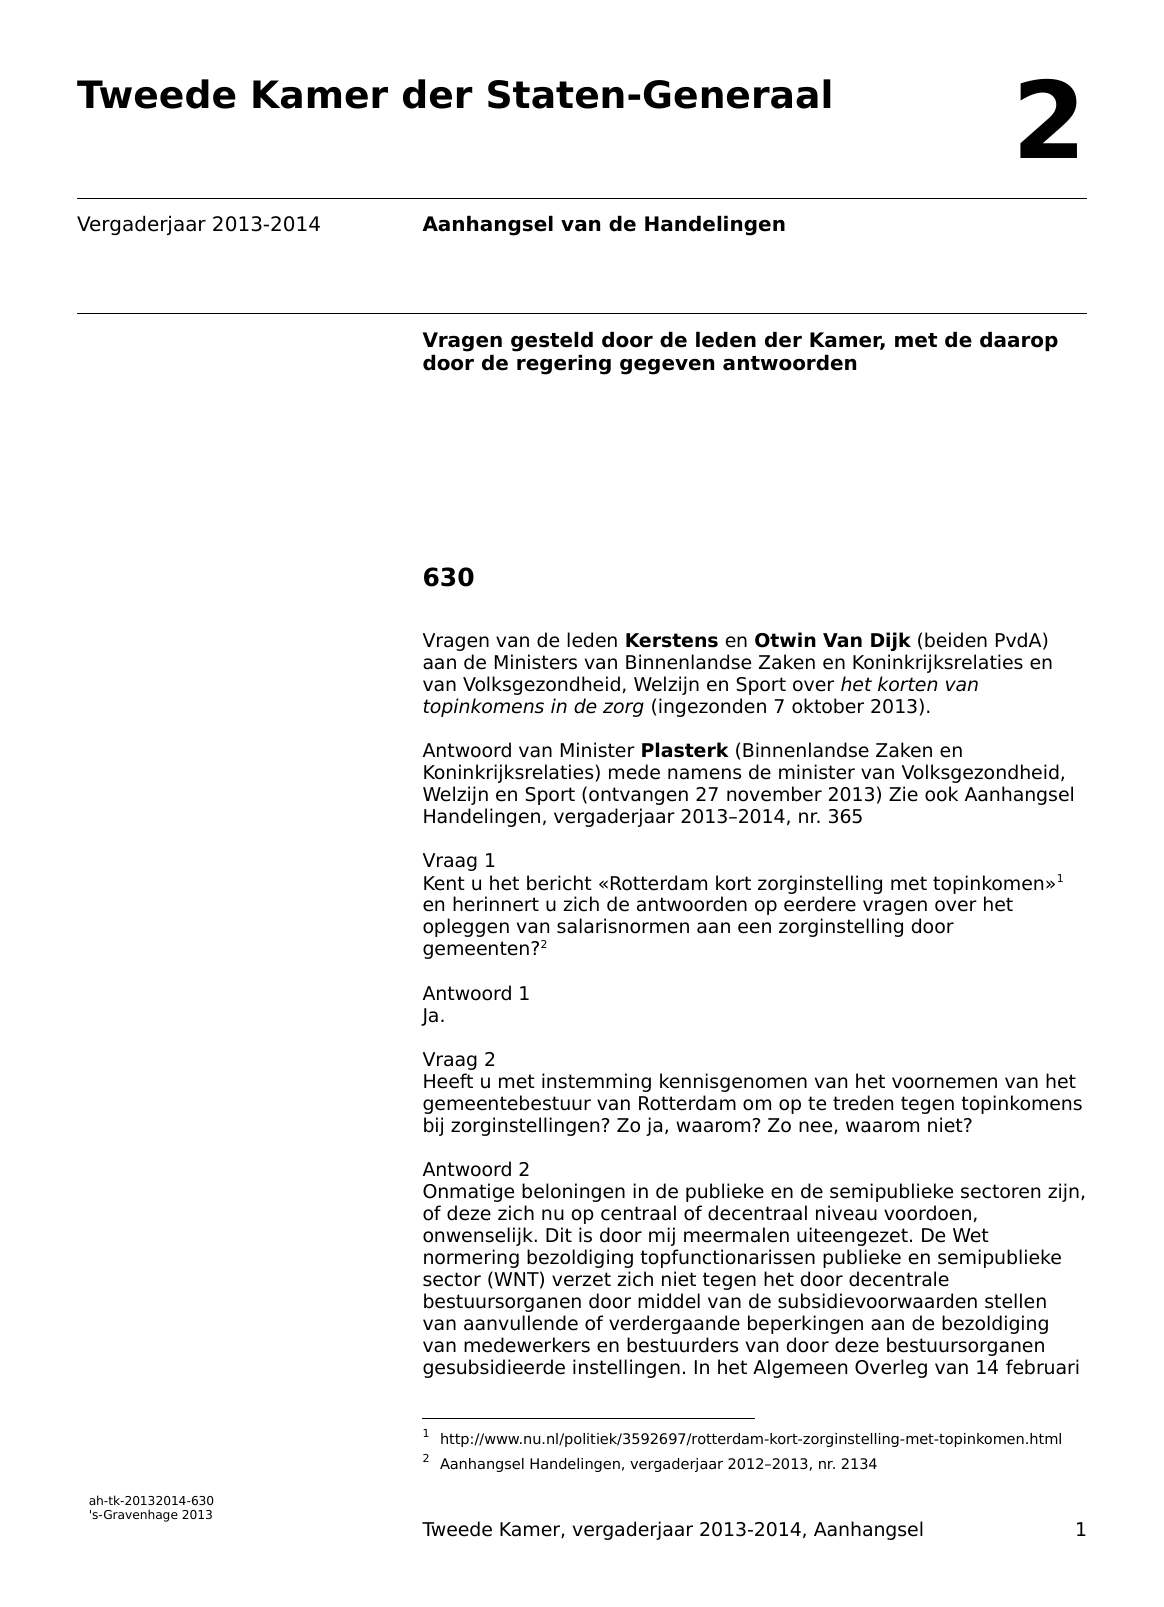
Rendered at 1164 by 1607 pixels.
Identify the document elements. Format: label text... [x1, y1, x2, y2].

text Aanhangsel Handelingen, vergaderjaar 2012–2013, nr. 2134 [422, 1452, 1087, 1474]
text Vraag 1 [422, 850, 1087, 872]
text http://www.nu.nl/politiek/3592697/rotterdam-kort-zorginstelling-met-topinkomen.html [422, 1427, 1087, 1449]
table_header Tweede Kamer der Staten-Generaal [77, 59, 886, 198]
text Onmatige beloningen in de publieke en de semipublieke sectoren zijn, of deze zich nu op centraal of decentraal niveau voordoen, onwenselijk. Dit is door mij meermalen uiteengezet. De Wet normering bezoldiging topfunctionarissen publieke en semipublieke sector (WNT) verzet zich niet tegen het door decentrale bestuursorganen door middel van de subsidievoorwaarden stellen van aanvullende of verdergaande beperkingen aan de bezoldiging van medewerkers en bestuurders van door deze bestuursorganen gesubsidieerde instellingen. In het Algemeen Overleg van 14 februari [422, 1181, 1087, 1378]
text Antwoord van Minister Plasterk (Binnenlandse Zaken en Koninkrijksrelaties) mede namens de minister van Volksgezondheid, Welzijn en Sport (ontvangen 27 november 2013) Zie ook Aanhangsel Handelingen, vergaderjaar 2013–2014, nr. 365 [422, 740, 1087, 828]
text 630 [422, 563, 1087, 592]
text 's-Gravenhage 2013 [88, 1508, 323, 1522]
table_cell Vragen gesteld door de leden der Kamer, met de daarop door de regering gegeven antwoorden [422, 314, 1087, 375]
table_cell Vergaderjaar 2013-2014 [77, 199, 422, 313]
text Kent u het bericht «Rotterdam kort zorginstelling met topinkomen» en herinnert u zich de antwoorden op eerdere vragen over het opleggen van salarisnormen aan een zorginstelling door gemeenten? [422, 872, 1087, 960]
text Vraag 2 [422, 1049, 1087, 1071]
table_cell [77, 314, 422, 375]
text Heeft u met instemming kennisgenomen van het voornemen van het gemeentebestuur van Rotterdam om op te treden tegen topinkomens bij zorginstellingen? Zo ja, waarom? Zo nee, waarom niet? [422, 1071, 1087, 1137]
table_cell Aanhangsel van de Handelingen [422, 199, 1087, 313]
text Antwoord 1 [422, 982, 1087, 1004]
text Antwoord 2 [422, 1159, 1087, 1181]
table_header 2 [886, 59, 1087, 198]
text Vragen van de leden Kerstens en Otwin Van Dijk (beiden PvdA) aan de Ministers van Binnenlandse Zaken en Koninkrijksrelaties en van Volksgezondheid, Welzijn en Sport over het korten van topinkomens in de zorg (ingezonden 7 oktober 2013). [422, 630, 1087, 718]
text Ja. [422, 1004, 1087, 1026]
text ah-tk-20132014-630 [88, 1494, 323, 1508]
